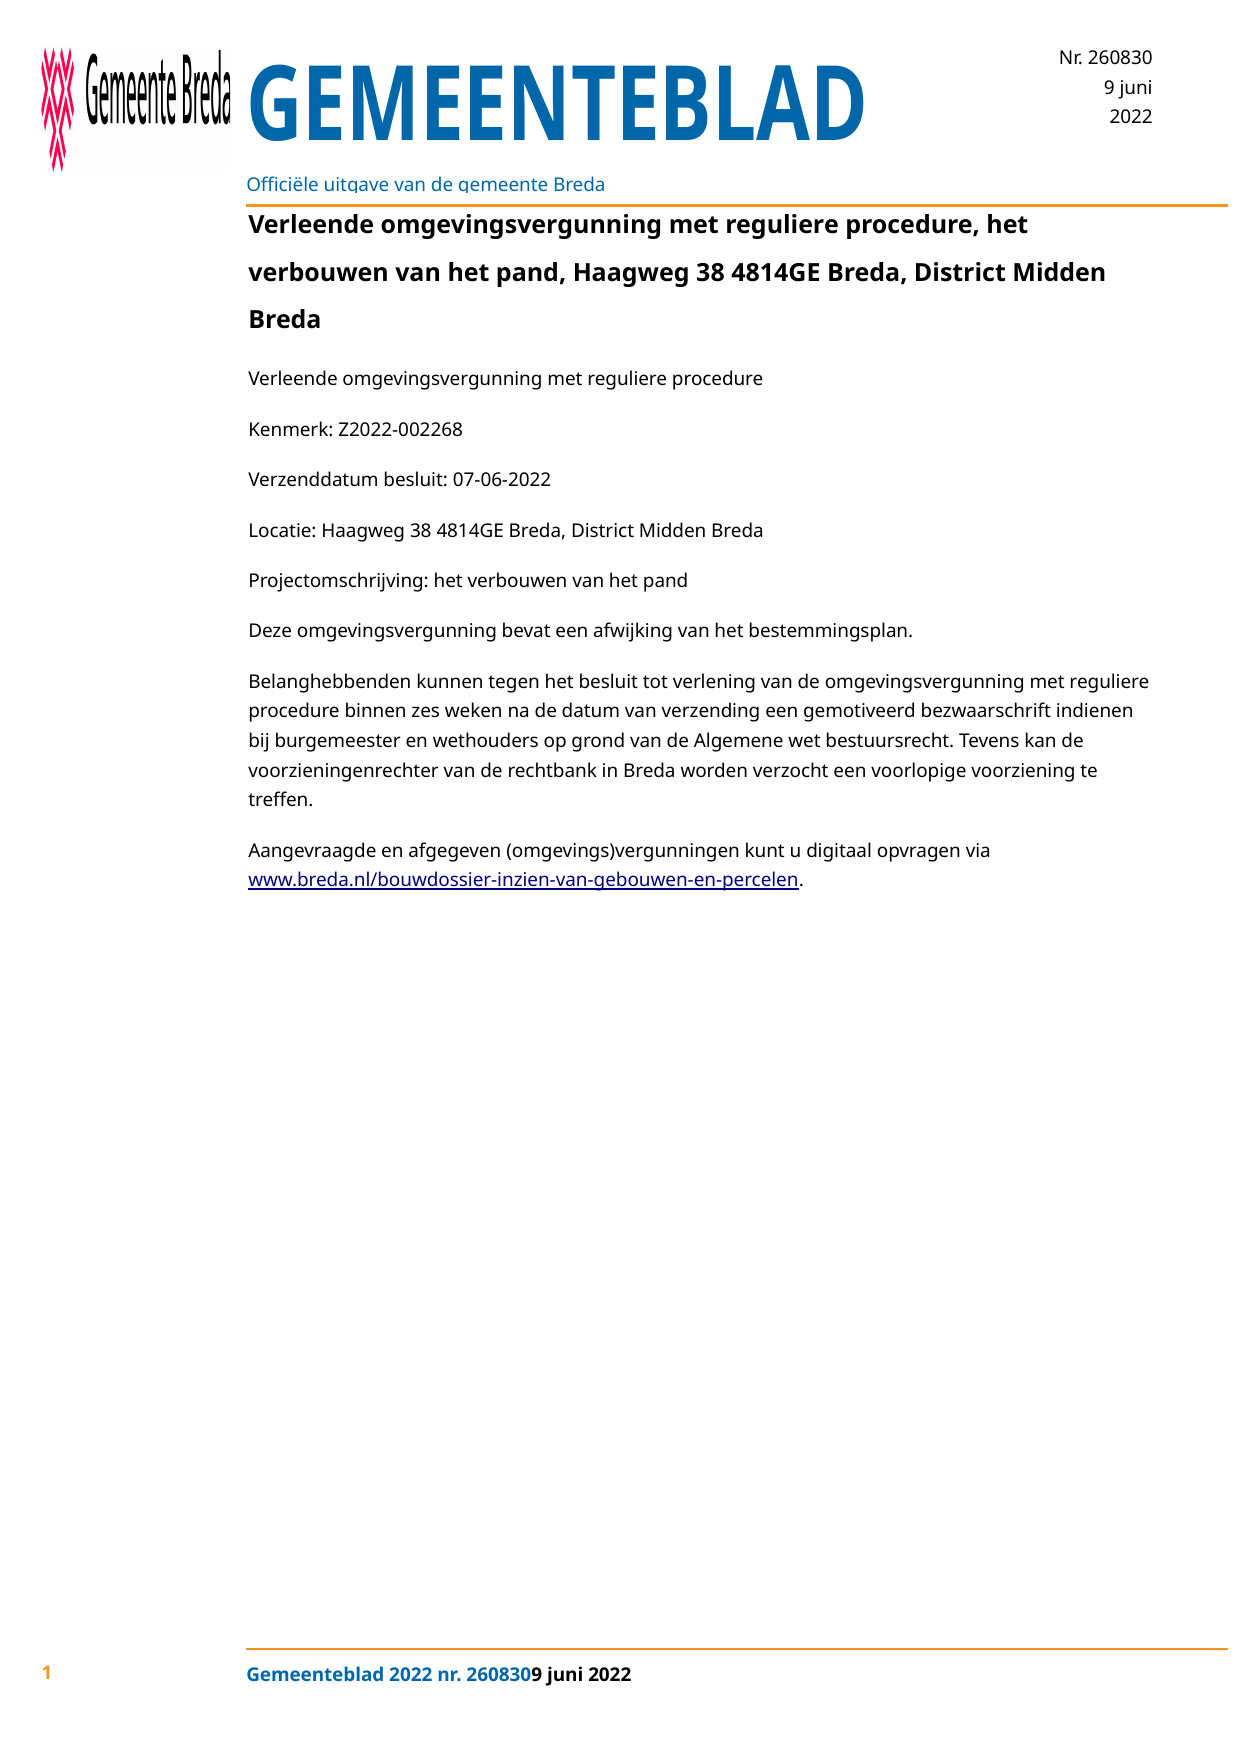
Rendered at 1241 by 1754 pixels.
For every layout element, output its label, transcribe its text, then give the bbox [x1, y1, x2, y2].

text Verleende omgevingsvergunning met reguliere procedure [248, 366, 1152, 391]
picture [41, 47, 231, 172]
text Belanghebbenden kunnen tegen het besluit tot verlening van de omgevingsvergunning met reguliere procedure binnen zes weken na de datum van verzending een gemotiveerd bezwaarschrift indienen bij burgemeester en wethouders op grond van de Algemene wet bestuursrecht. Tevens kan de voorzieningenrechter van de rechtbank in Breda worden verzocht een voorlopige voorziening te treffen. [248, 668, 1152, 812]
text Projectomschrijving: het verbouwen van het pand [248, 567, 1152, 593]
text Aangevraagde en afgegeven (omgevings)vergunningen kunt u digitaal opvragen via www.breda.nl/bouwdossier-inzien-van-gebouwen-en-percelen. [248, 837, 1152, 892]
text Verzenddatum besluit: 07-06-2022 [248, 466, 1152, 492]
text Kenmerk: Z2022-002268 [248, 416, 1152, 442]
text Locatie: Haagweg 38 4814GE Breda, District Midden Breda [248, 517, 1152, 542]
text Deze omgevingsvergunning bevat een afwijking van het bestemmingsplan. [248, 618, 1152, 643]
text Verleende omgevingsvergunning met reguliere procedure, het verbouwen van het pand, Haagweg 38 4814GE Breda, District Midden Breda [248, 207, 1152, 336]
